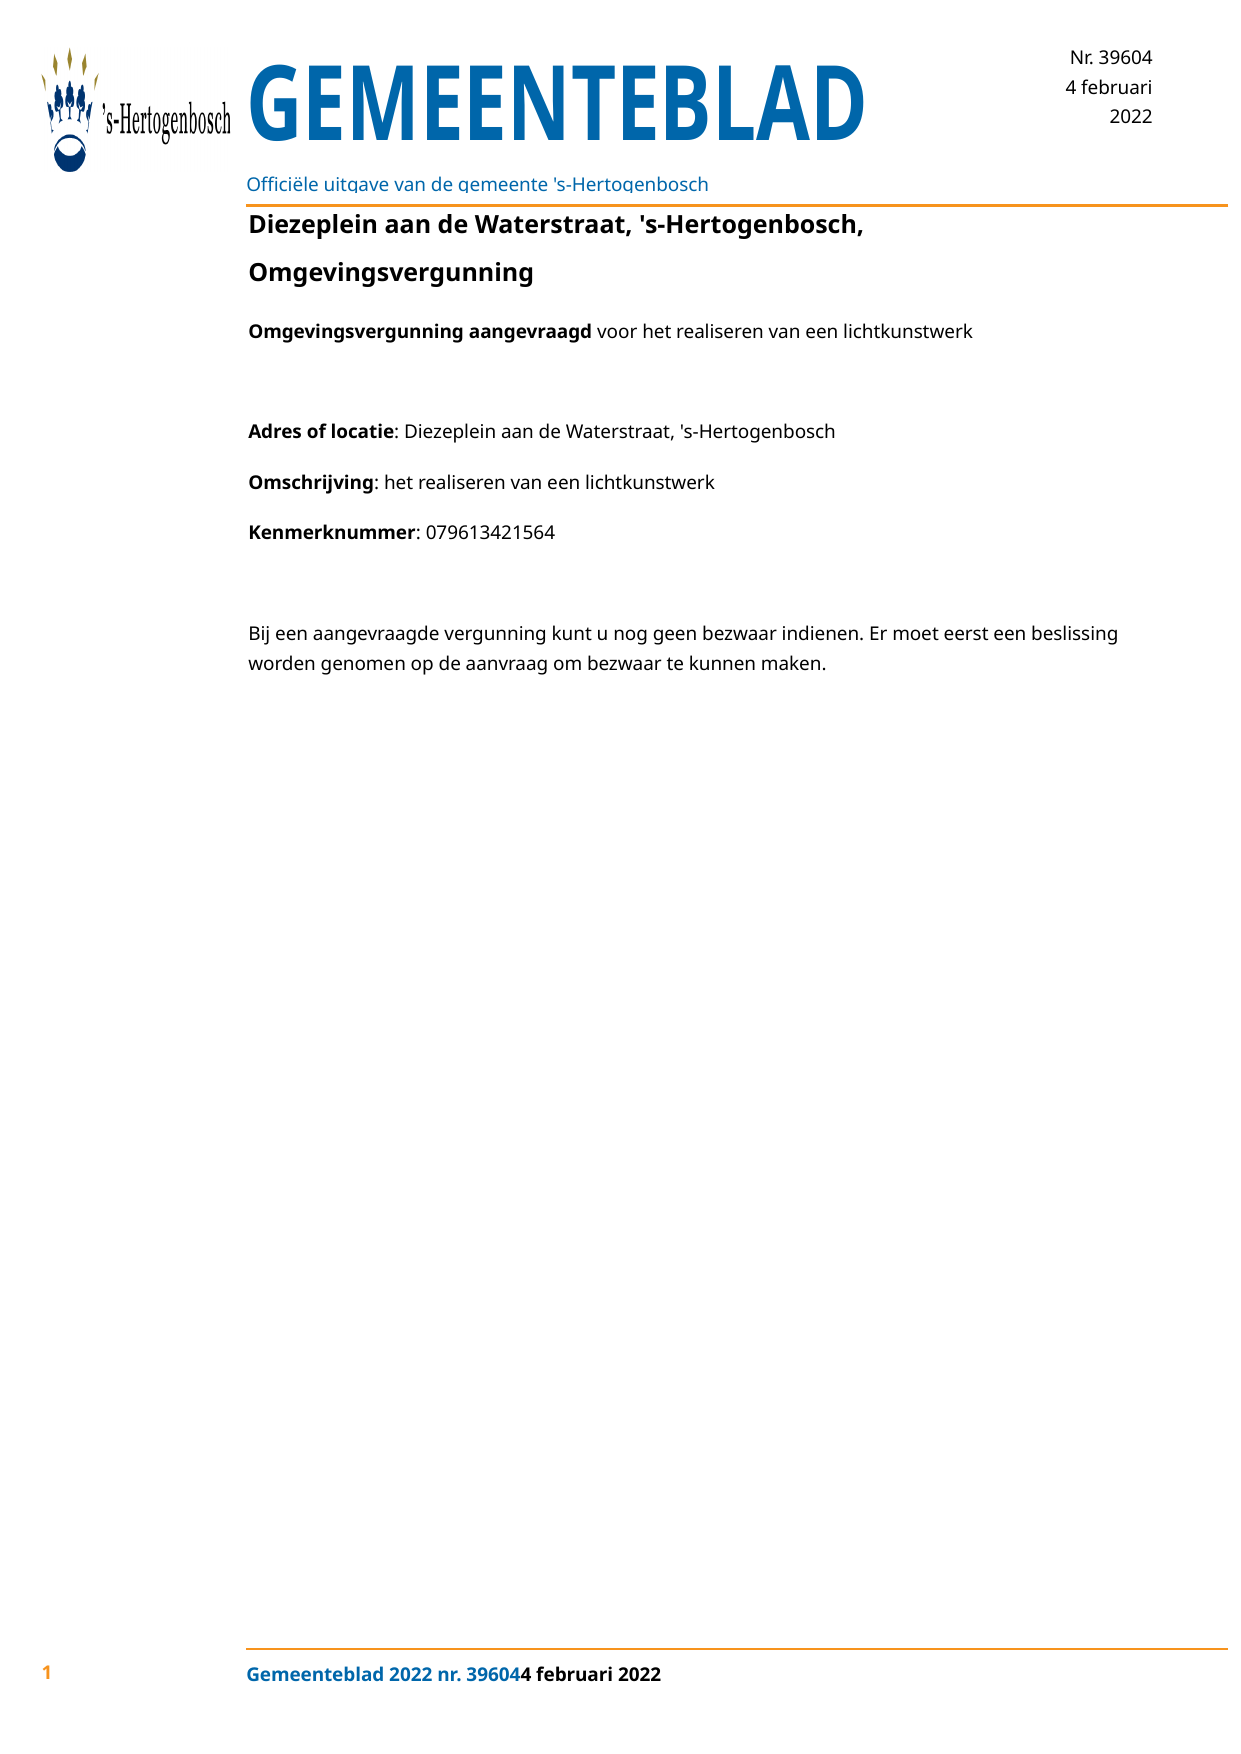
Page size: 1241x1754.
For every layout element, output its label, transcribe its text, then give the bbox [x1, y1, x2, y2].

text Omschrijving: het realiseren van een lichtkunstwerk [248, 469, 1152, 495]
text Diezeplein aan de Waterstraat, 's-Hertogenbosch, Omgevingsvergunning [248, 207, 1152, 288]
text Kenmerknummer: 079613421564 [248, 519, 1152, 545]
text Omgevingsvergunning aangevraagd voor het realiseren van een lichtkunstwerk [248, 318, 1152, 344]
text Adres of locatie: Diezeplein aan de Waterstraat, 's-Hertogenbosch [248, 419, 1152, 444]
text Bij een aangevraagde vergunning kunt u nog geen bezwaar indienen. Er moet eerst een beslissing worden genomen op de aanvraag om bezwaar te kunnen maken. [248, 620, 1152, 676]
picture [41, 47, 231, 172]
